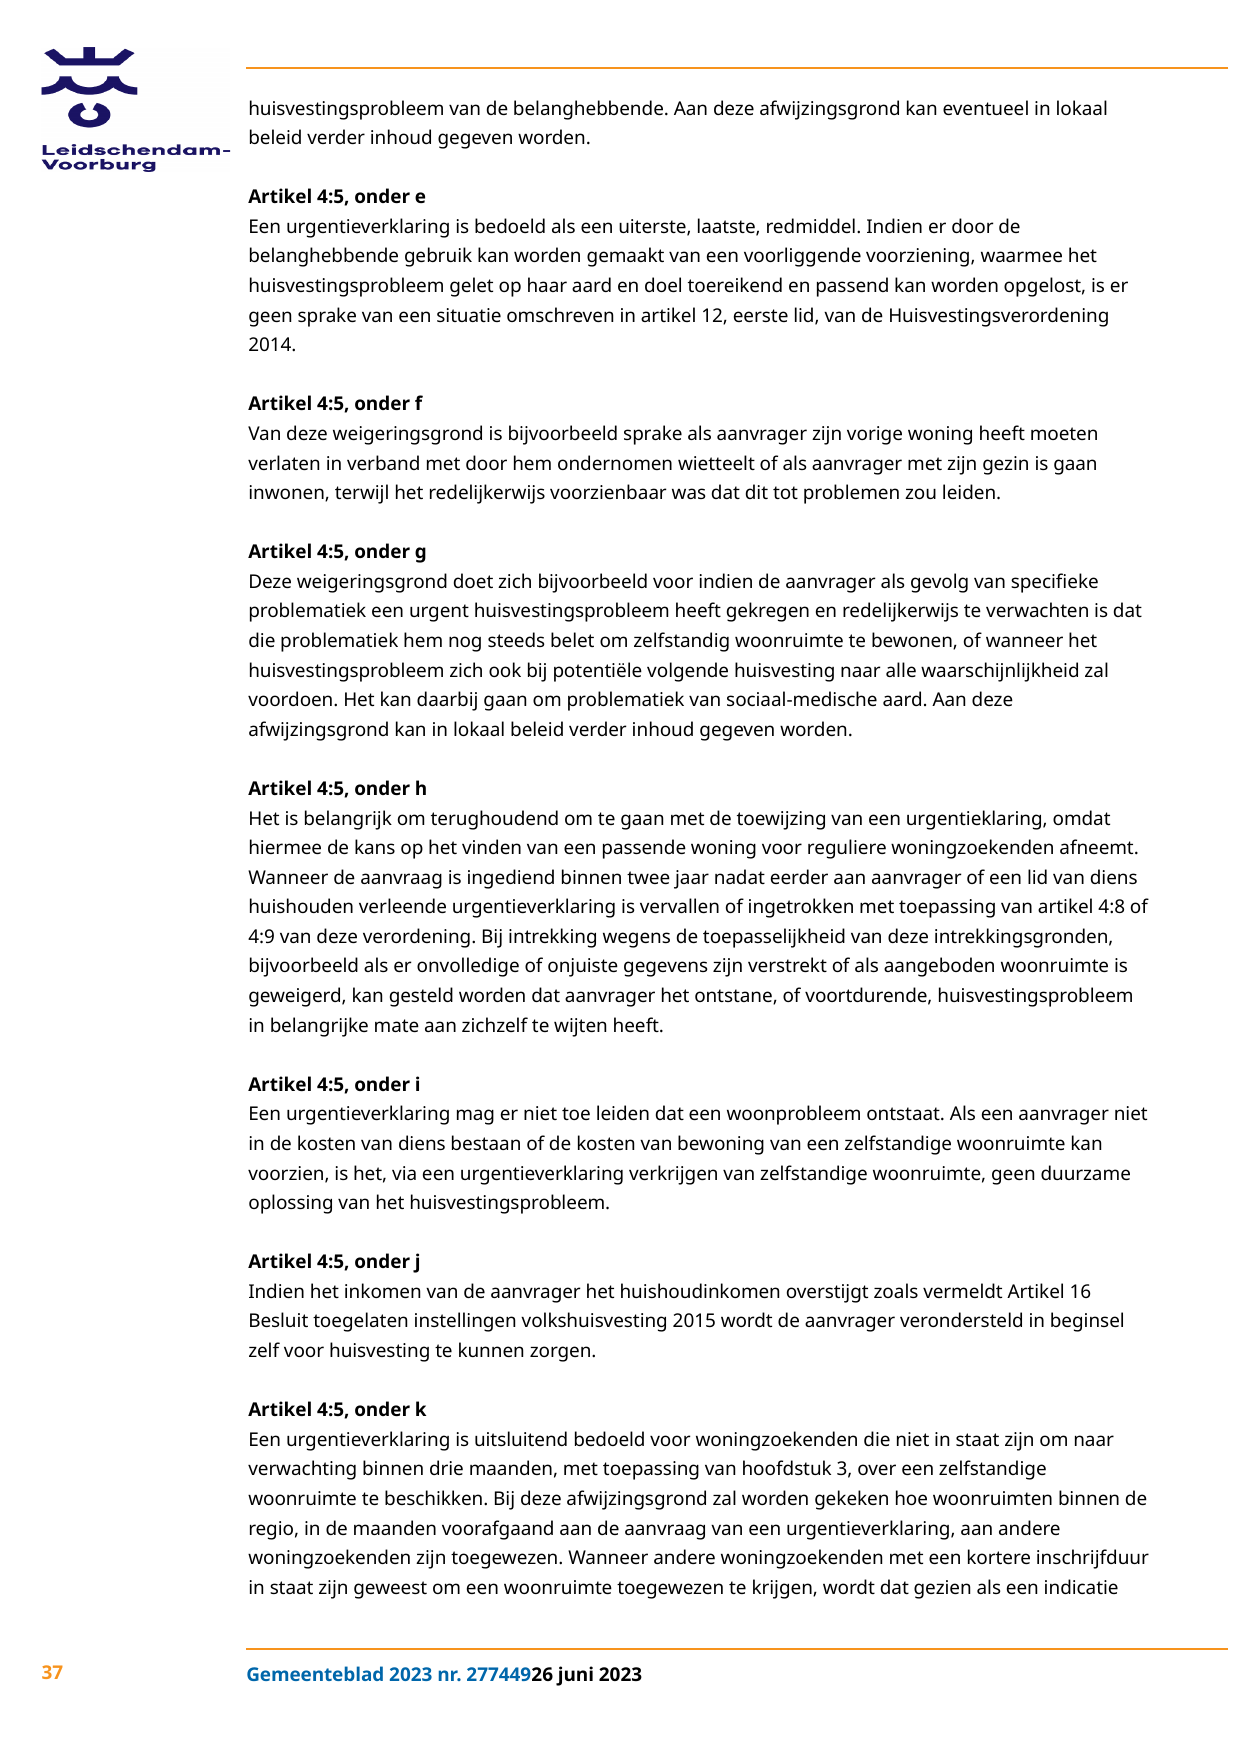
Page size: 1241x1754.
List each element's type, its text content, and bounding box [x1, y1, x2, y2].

text Artikel 4:5, onder i [248, 1071, 1152, 1097]
text Artikel 4:5, onder j [248, 1248, 1152, 1274]
text Deze weigeringsgrond doet zich bijvoorbeeld voor indien de aanvrager als gevolg van specifieke problematiek een urgent huisvestingsprobleem heeft gekregen en redelijkerwijs te verwachten is dat die problematiek hem nog steeds belet om zelfstandig woonruimte te bewonen, of wanneer het huisvestingsprobleem zich ook bij potentiële volgende huisvesting naar alle waarschijnlijkheid zal voordoen. Het kan daarbij gaan om problematiek van sociaal-medische aard. Aan deze afwijzingsgrond kan in lokaal beleid verder inhoud gegeven worden. [248, 568, 1152, 742]
text Artikel 4:5, onder h [248, 775, 1152, 801]
text Artikel 4:5, onder f [248, 391, 1152, 416]
text Het is belangrijk om terughoudend om te gaan met de toewijzing van een urgentieklaring, omdat hiermee de kans op het vinden van een passende woning voor reguliere woningzoekenden afneemt. Wanneer de aanvraag is ingediend binnen twee jaar nadat eerder aan aanvrager of een lid van diens huishouden verleende urgentieverklaring is vervallen of ingetrokken met toepassing van artikel 4:8 of 4:9 van deze verordening. Bij intrekking wegens de toepasselijkheid van deze intrekkingsgronden, bijvoorbeeld als er onvolledige of onjuiste gegevens zijn verstrekt of als aangeboden woonruimte is geweigerd, kan gesteld worden dat aanvrager het ontstane, of voortdurende, huisvestingsprobleem in belangrijke mate aan zichzelf te wijten heeft. [248, 805, 1152, 1038]
text Indien het inkomen van de aanvrager het huishoudinkomen overstijgt zoals vermeldt Artikel 16 Besluit toegelaten instellingen volkshuisvesting 2015 wordt de aanvrager verondersteld in beginsel zelf voor huisvesting te kunnen zorgen. [248, 1278, 1152, 1363]
text Een urgentieverklaring is uitsluitend bedoeld voor woningzoekenden die niet in staat zijn om naar verwachting binnen drie maanden, met toepassing van hoofdstuk 3, over een zelfstandige woonruimte te beschikken. Bij deze afwijzingsgrond zal worden gekeken hoe woonruimten binnen de regio, in de maanden voorafgaand aan de aanvraag van een urgentieverklaring, aan andere woningzoekenden zijn toegewezen. Wanneer andere woningzoekenden met een kortere inschrijfduur in staat zijn geweest om een woonruimte toegewezen te krijgen, wordt dat gezien als een indicatie [248, 1426, 1152, 1600]
text Een urgentieverklaring is bedoeld als een uiterste, laatste, redmiddel. Indien er door de belanghebbende gebruik kan worden gemaakt van een voorliggende voorziening, waarmee het huisvestingsprobleem gelet op haar aard en doel toereikend en passend kan worden opgelost, is er geen sprake van een situatie omschreven in artikel 12, eerste lid, van de Huisvestingsverordening 2014. [248, 213, 1152, 357]
picture [41, 47, 231, 172]
text Van deze weigeringsgrond is bijvoorbeeld sprake als aanvrager zijn vorige woning heeft moeten verlaten in verband met door hem ondernomen wietteelt of als aanvrager met zijn gezin is gaan inwonen, terwijl het redelijkerwijs voorzienbaar was dat dit tot problemen zou leiden. [248, 420, 1152, 505]
text Een urgentieverklaring mag er niet toe leiden dat een woonprobleem ontstaat. Als een aanvrager niet in de kosten van diens bestaan of de kosten van bewoning van een zelfstandige woonruimte kan voorzien, is het, via een urgentieverklaring verkrijgen van zelfstandige woonruimte, geen duurzame oplossing van het huisvestingsprobleem. [248, 1101, 1152, 1215]
text Artikel 4:5, onder e [248, 183, 1152, 209]
text huisvestingsprobleem van de belanghebbende. Aan deze afwijzingsgrond kan eventueel in lokaal beleid verder inhoud gegeven worden. [248, 95, 1152, 150]
text Artikel 4:5, onder k [248, 1396, 1152, 1422]
text Artikel 4:5, onder g [248, 538, 1152, 564]
